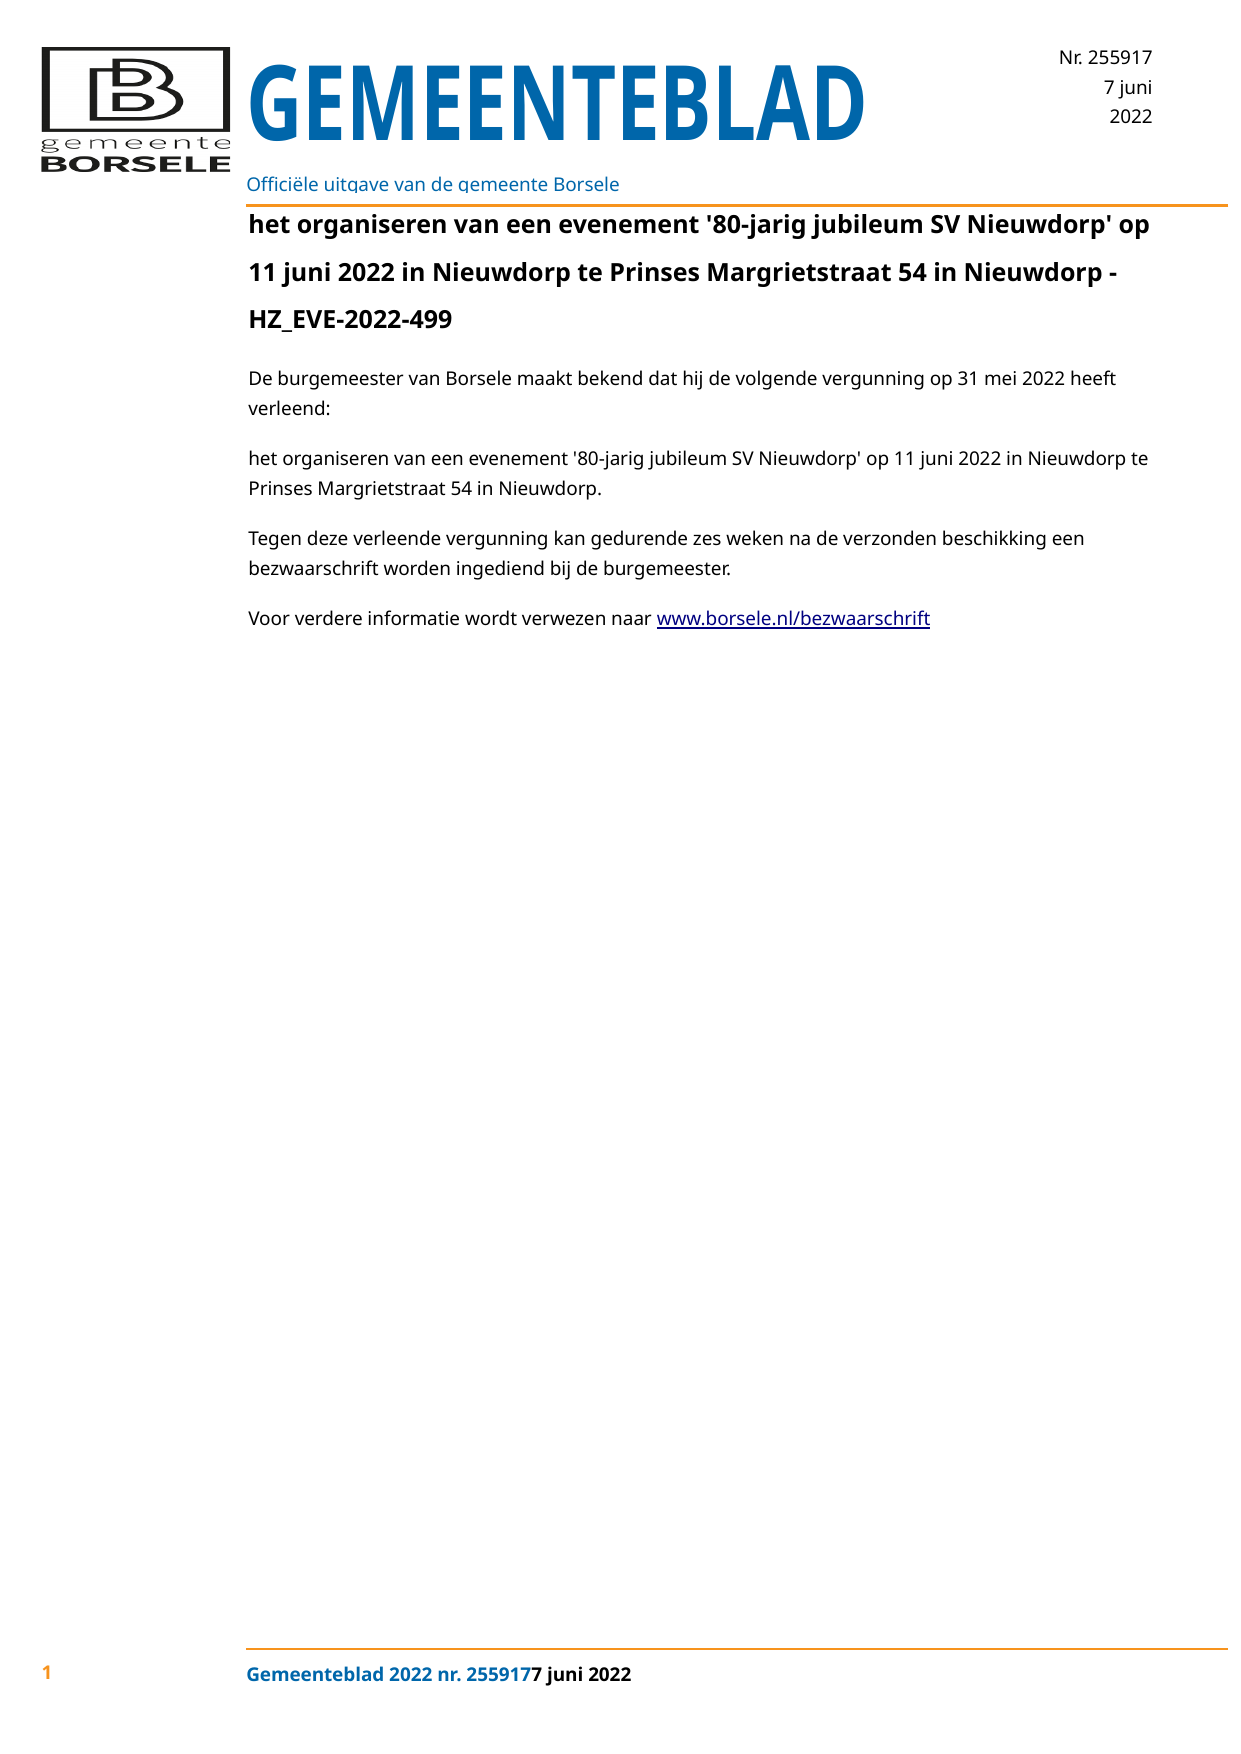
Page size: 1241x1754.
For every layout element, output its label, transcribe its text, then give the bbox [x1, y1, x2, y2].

text het organiseren van een evenement '80-jarig jubileum SV Nieuwdorp' op 11 juni 2022 in Nieuwdorp te Prinses Margrietstraat 54 in Nieuwdorp. [248, 446, 1152, 501]
text Tegen deze verleende vergunning kan gedurende zes weken na de verzonden beschikking een bezwaarschrift worden ingediend bij de burgemeester. [248, 526, 1152, 581]
picture [41, 47, 231, 172]
text Voor verdere informatie wordt verwezen naar www.borsele.nl/bezwaarschrift [248, 606, 1152, 631]
text het organiseren van een evenement '80-jarig jubileum SV Nieuwdorp' op 11 juni 2022 in Nieuwdorp te Prinses Margrietstraat 54 in Nieuwdorp - HZ_EVE-2022-499 [248, 207, 1152, 336]
text De burgemeester van Borsele maakt bekend dat hij de volgende vergunning op 31 mei 2022 heeft verleend: [248, 366, 1152, 421]
